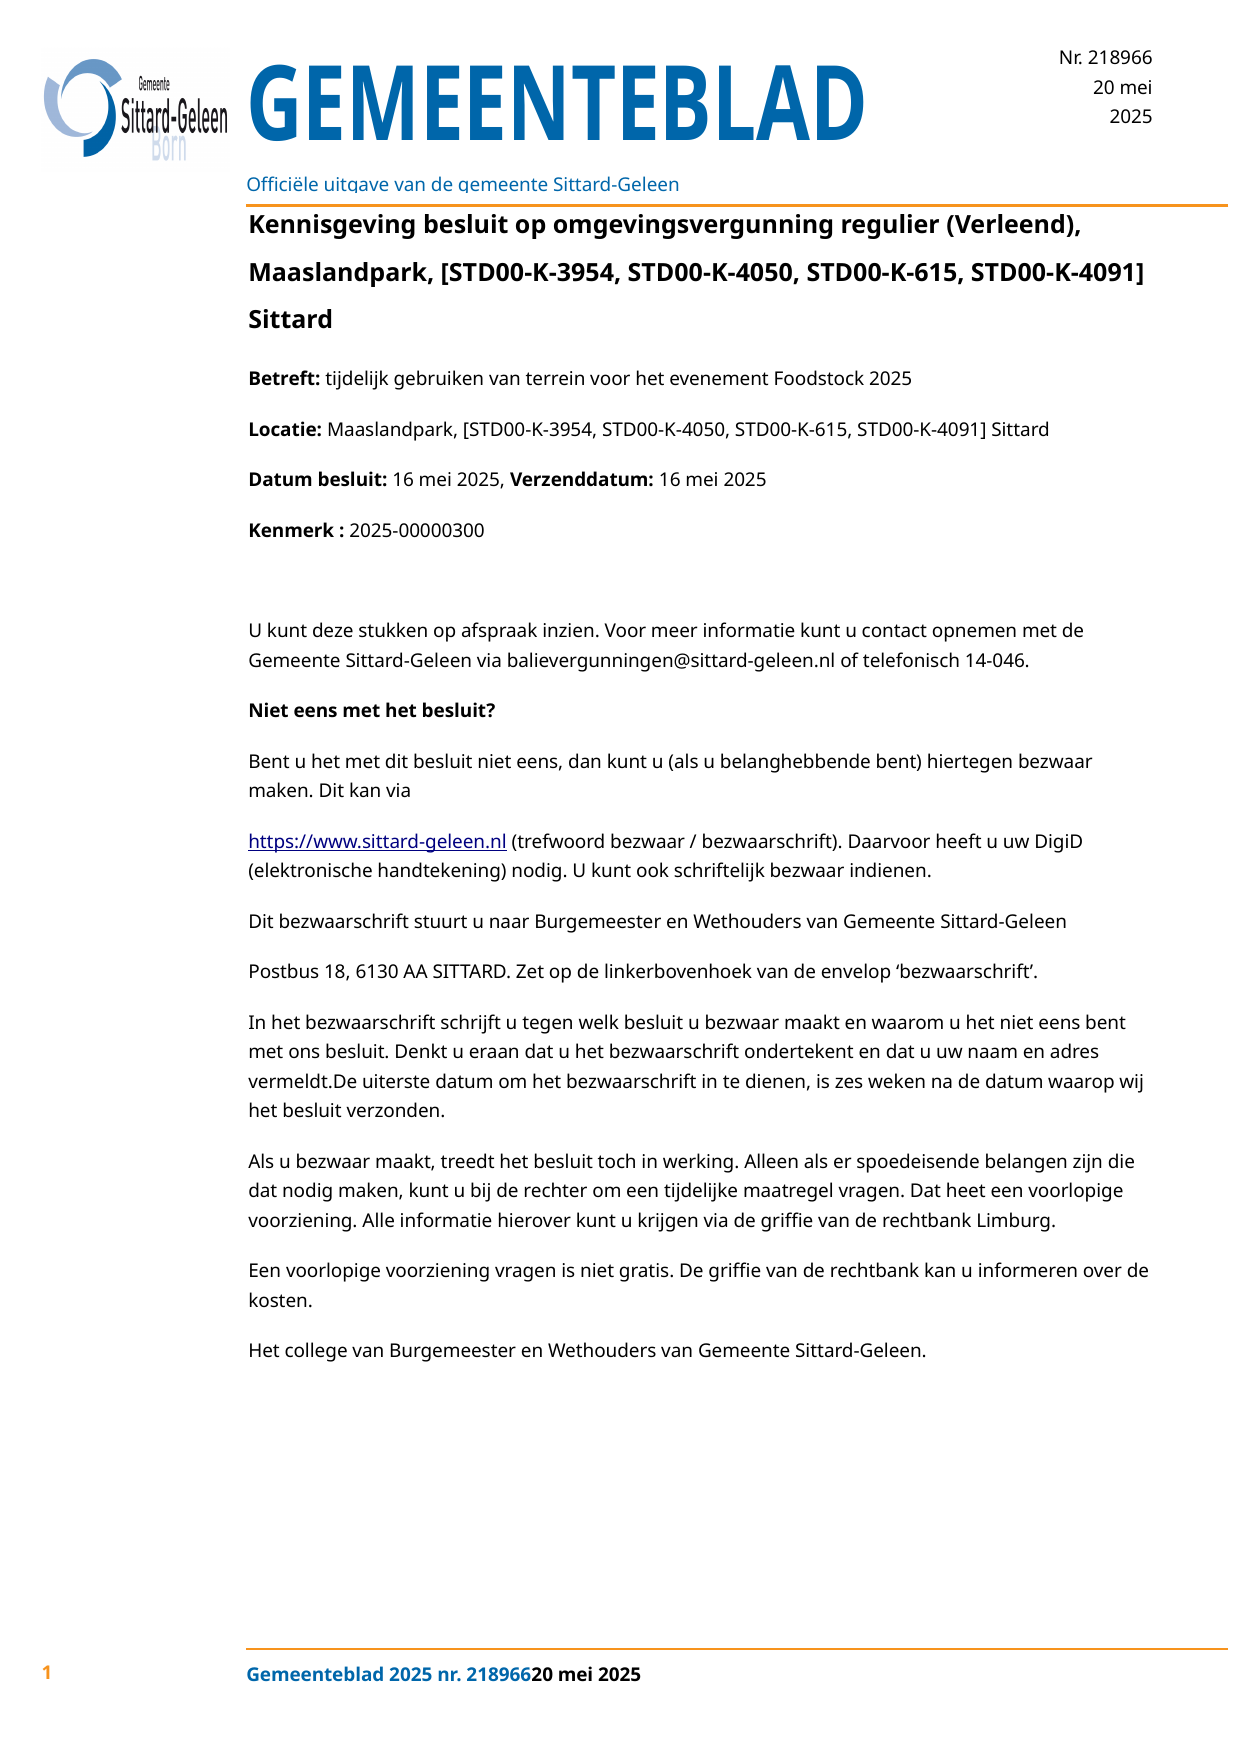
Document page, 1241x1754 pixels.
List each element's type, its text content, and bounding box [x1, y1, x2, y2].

text Datum besluit: 16 mei 2025, Verzenddatum: 16 mei 2025 [248, 466, 1152, 492]
text Betreft: tijdelijk gebruiken van terrein voor het evenement Foodstock 2025 [248, 366, 1152, 391]
text Als u bezwaar maakt, treedt het besluit toch in werking. Alleen als er spoedeisende belangen zijn die dat nodig maken, kunt u bij de rechter om een tijdelijke maatregel vragen. Dat heet een voorlopige voorziening. Alle informatie hierover kunt u krijgen via de griffie van de rechtbank Limburg. [248, 1148, 1152, 1233]
text https://www.sittard-geleen.nl (trefwoord bezwaar / bezwaarschrift). Daarvoor heeft u uw DigiD (elektronische handtekening) nodig. U kunt ook schriftelijk bezwaar indienen. [248, 828, 1152, 883]
picture [41, 47, 231, 172]
text Kenmerk : 2025-00000300 [248, 517, 1152, 542]
text Niet eens met het besluit? [248, 698, 1152, 723]
text Een voorlopige voorziening vragen is niet gratis. De griffie van de rechtbank kan u informeren over de kosten. [248, 1258, 1152, 1313]
text Locatie: Maaslandpark, [STD00-K-3954, STD00-K-4050, STD00-K-615, STD00-K-4091] Sittard [248, 416, 1152, 442]
text U kunt deze stukken op afspraak inzien. Voor meer informatie kunt u contact opnemen met de Gemeente Sittard-Geleen via balievergunningen@sittard-geleen.nl of telefonisch 14-046. [248, 618, 1152, 673]
text Kennisgeving besluit op omgevingsvergunning regulier (Verleend), Maaslandpark, [STD00-K-3954, STD00-K-4050, STD00-K-615, STD00-K-4091] Sittard [248, 207, 1152, 336]
text Het college van Burgemeester en Wethouders van Gemeente Sittard-Geleen. [248, 1338, 1152, 1363]
text Dit bezwaarschrift stuurt u naar Burgemeester en Wethouders van Gemeente Sittard-Geleen [248, 908, 1152, 934]
text Postbus 18, 6130 AA SITTARD. Zet op de linkerbovenhoek van de envelop ‘bezwaarschrift’. [248, 958, 1152, 984]
text Bent u het met dit besluit niet eens, dan kunt u (als u belanghebbende bent) hiertegen bezwaar maken. Dit kan via [248, 748, 1152, 803]
text In het bezwaarschrift schrijft u tegen welk besluit u bezwaar maakt en waarom u het niet eens bent met ons besluit. Denkt u eraan dat u het bezwaarschrift ondertekent en dat u uw naam en adres vermeldt.De uiterste datum om het bezwaarschrift in te dienen, is zes weken na de datum waarop wij het besluit verzonden. [248, 1009, 1152, 1123]
